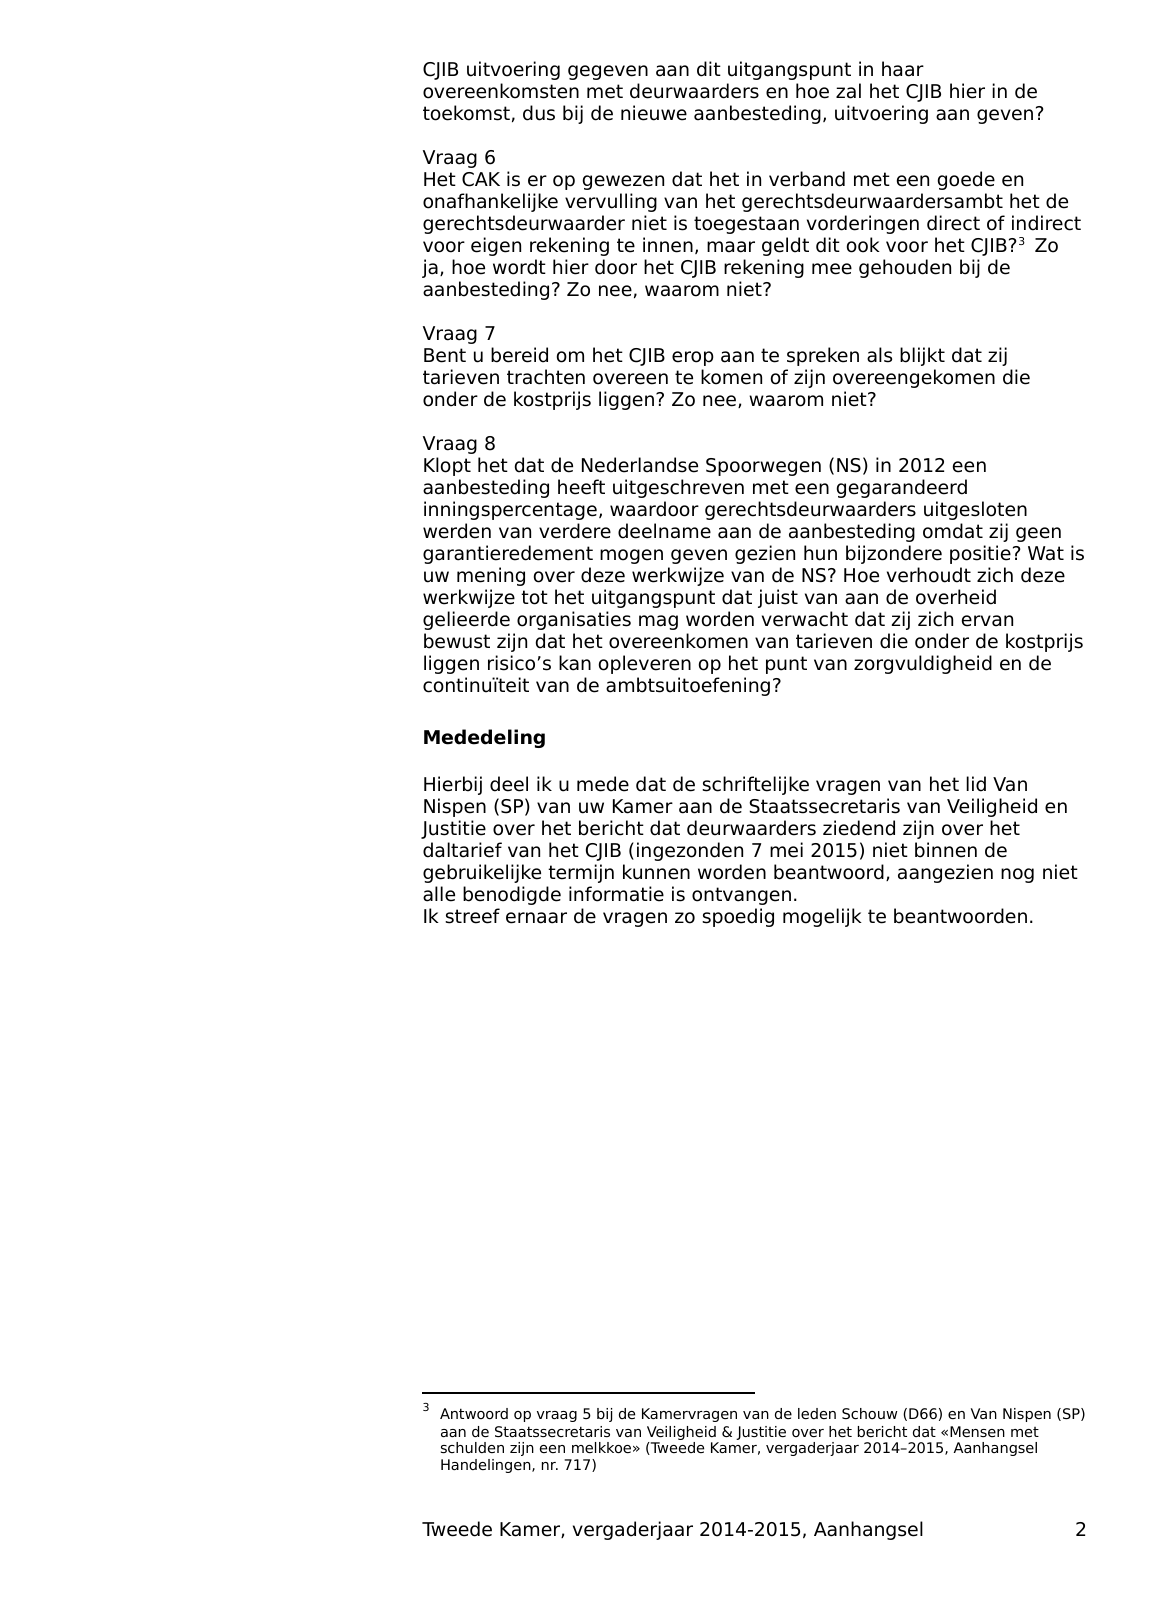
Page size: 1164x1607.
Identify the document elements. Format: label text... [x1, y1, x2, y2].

subtitle Mededeling [422, 727, 1087, 749]
text Vraag 8 [422, 433, 1087, 455]
text Bent u bereid om het CJIB erop aan te spreken als blijkt dat zij tarieven trachten overeen te komen of zijn overeengekomen die onder de kostprijs liggen? Zo nee, waarom niet? [422, 345, 1087, 411]
text Ik streef ernaar de vragen zo spoedig mogelijk te beantwoorden. [422, 906, 1087, 928]
text Het CAK is er op gewezen dat het in verband met een goede en onafhankelijke vervulling van het gerechtsdeurwaardersambt het de gerechtsdeurwaarder niet is toegestaan vorderingen direct of indirect voor eigen rekening te innen, maar geldt dit ook voor het CJIB? Zo ja, hoe wordt hier door het CJIB rekening mee gehouden bij de aanbesteding? Zo nee, waarom niet? [422, 169, 1087, 301]
text Hierbij deel ik u mede dat de schriftelijke vragen van het lid Van Nispen (SP) van uw Kamer aan de Staatssecretaris van Veiligheid en Justitie over het bericht dat deurwaarders ziedend zijn over het daltarief van het CJIB (ingezonden 7 mei 2015) niet binnen de gebruikelijke termijn kunnen worden beantwoord, aangezien nog niet alle benodigde informatie is ontvangen. [422, 774, 1087, 906]
text Vraag 7 [422, 323, 1087, 345]
text Klopt het dat de Nederlandse Spoorwegen (NS) in 2012 een aanbesteding heeft uitgeschreven met een gegarandeerd inningspercentage, waardoor gerechtsdeurwaarders uitgesloten werden van verdere deelname aan de aanbesteding omdat zij geen garantieredement mogen geven gezien hun bijzondere positie? Wat is uw mening over deze werkwijze van de NS? Hoe verhoudt zich deze werkwijze tot het uitgangspunt dat juist van aan de overheid gelieerde organisaties mag worden verwacht dat zij zich ervan bewust zijn dat het overeenkomen van tarieven die onder de kostprijs liggen risico’s kan opleveren op het punt van zorgvuldigheid en de continuïteit van de ambtsuitoefening? [422, 455, 1087, 697]
text Vraag 6 [422, 147, 1087, 169]
text CJIB uitvoering gegeven aan dit uitgangspunt in haar overeenkomsten met deurwaarders en hoe zal het CJIB hier in de toekomst, dus bij de nieuwe aanbesteding, uitvoering aan geven? [422, 59, 1087, 125]
text Antwoord op vraag 5 bij de Kamervragen van de leden Schouw (D66) en Van Nispen (SP) aan de Staatssecretaris van Veiligheid & Justitie over het bericht dat «Mensen met schulden zijn een melkkoe» (Tweede Kamer, vergaderjaar 2014–2015, Aanhangsel Handelingen, nr. 717) [422, 1402, 1087, 1474]
